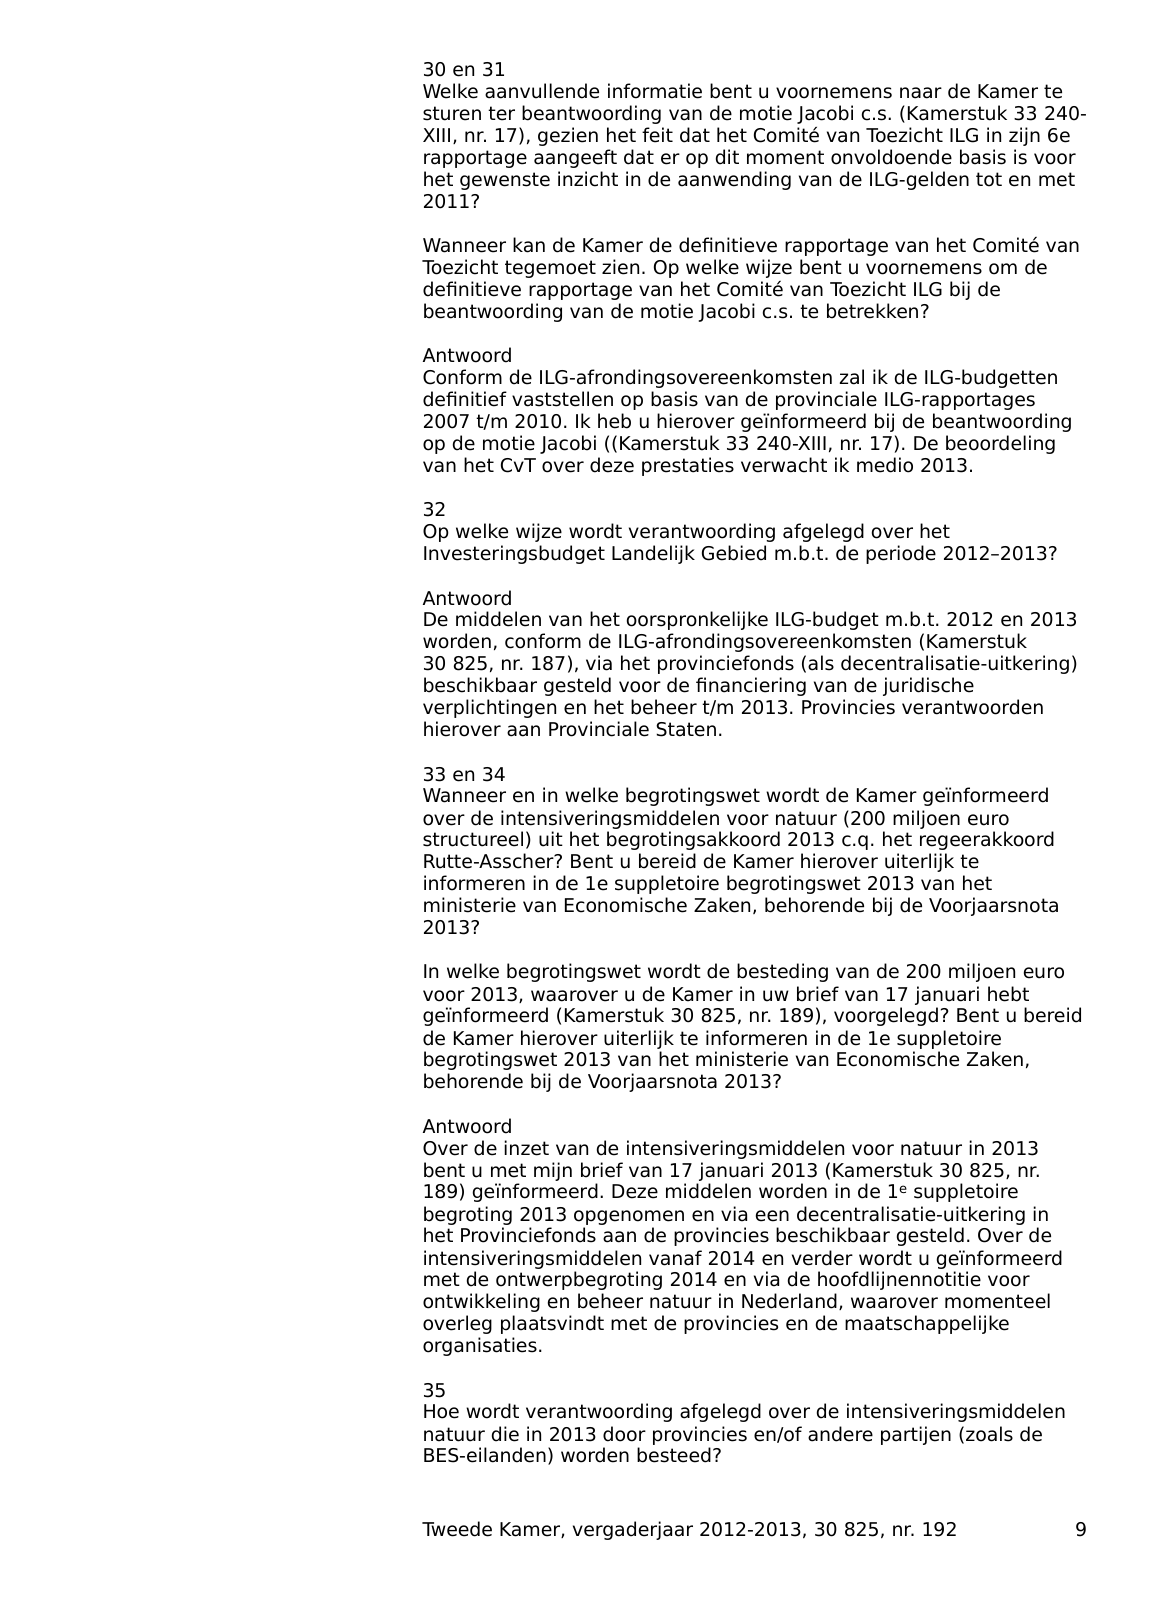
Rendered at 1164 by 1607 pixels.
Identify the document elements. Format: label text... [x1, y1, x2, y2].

text De middelen van het oorspronkelijke ILG-budget m.b.t. 2012 en 2013 worden, conform de ILG-afrondingsovereenkomsten (Kamerstuk 30 825, nr. 187), via het provinciefonds (als decentralisatie-uitkering) beschikbaar gesteld voor de financiering van de juridische verplichtingen en het beheer t/m 2013. Provincies verantwoorden hierover aan Provinciale Staten. [422, 609, 1087, 741]
text Over de inzet van de intensiveringsmiddelen voor natuur in 2013 bent u met mijn brief van 17 januari 2013 (Kamerstuk 30 825, nr. 189) geïnformeerd. Deze middelen worden in de 1e suppletoire begroting 2013 opgenomen en via een decentralisatie-uitkering in het Provinciefonds aan de provincies beschikbaar gesteld. Over de intensiveringsmiddelen vanaf 2014 en verder wordt u geïnformeerd met de ontwerpbegroting 2014 en via de hoofdlijnennotitie voor ontwikkeling en beheer natuur in Nederland, waarover momenteel overleg plaatsvindt met de provincies en de maatschappelijke organisaties. [422, 1137, 1087, 1357]
text Hoe wordt verantwoording afgelegd over de intensiveringsmiddelen natuur die in 2013 door provincies en/of andere partijen (zoals de BES-eilanden) worden besteed? [422, 1401, 1087, 1467]
text 32 [422, 499, 1087, 521]
text Antwoord [422, 1116, 1087, 1137]
text Wanneer kan de Kamer de definitieve rapportage van het Comité van Toezicht tegemoet zien. Op welke wijze bent u voornemens om de definitieve rapportage van het Comité van Toezicht ILG bij de beantwoording van de motie Jacobi c.s. te betrekken? [422, 235, 1087, 323]
text Welke aanvullende informatie bent u voornemens naar de Kamer te sturen ter beantwoording van de motie Jacobi c.s. (Kamerstuk 33 240-XIII, nr. 17), gezien het feit dat het Comité van Toezicht ILG in zijn 6e rapportage aangeeft dat er op dit moment onvoldoende basis is voor het gewenste inzicht in de aanwending van de ILG-gelden tot en met 2011? [422, 81, 1087, 213]
text Conform de ILG-afrondingsovereenkomsten zal ik de ILG-budgetten definitief vaststellen op basis van de provinciale ILG-rapportages 2007 t/m 2010. Ik heb u hierover geïnformeerd bij de beantwoording op de motie Jacobi ((Kamerstuk 33 240-XIII, nr. 17). De beoordeling van het CvT over deze prestaties verwacht ik medio 2013. [422, 367, 1087, 477]
text Wanneer en in welke begrotingswet wordt de Kamer geïnformeerd over de intensiveringsmiddelen voor natuur (200 miljoen euro structureel) uit het begrotingsakkoord 2013 c.q. het regeerakkoord Rutte-Asscher? Bent u bereid de Kamer hierover uiterlijk te informeren in de 1e suppletoire begrotingswet 2013 van het ministerie van Economische Zaken, behorende bij de Voorjaarsnota 2013? [422, 785, 1087, 939]
text 30 en 31 [422, 59, 1087, 81]
text 35 [422, 1379, 1087, 1401]
text In welke begrotingswet wordt de besteding van de 200 miljoen euro voor 2013, waarover u de Kamer in uw brief van 17 januari hebt geïnformeerd (Kamerstuk 30 825, nr. 189), voorgelegd? Bent u bereid de Kamer hierover uiterlijk te informeren in de 1e suppletoire begrotingswet 2013 van het ministerie van Economische Zaken, behorende bij de Voorjaarsnota 2013? [422, 961, 1087, 1093]
text 33 en 34 [422, 763, 1087, 785]
text Op welke wijze wordt verantwoording afgelegd over het Investeringsbudget Landelijk Gebied m.b.t. de periode 2012–2013? [422, 521, 1087, 565]
text Antwoord [422, 587, 1087, 609]
text Antwoord [422, 345, 1087, 367]
